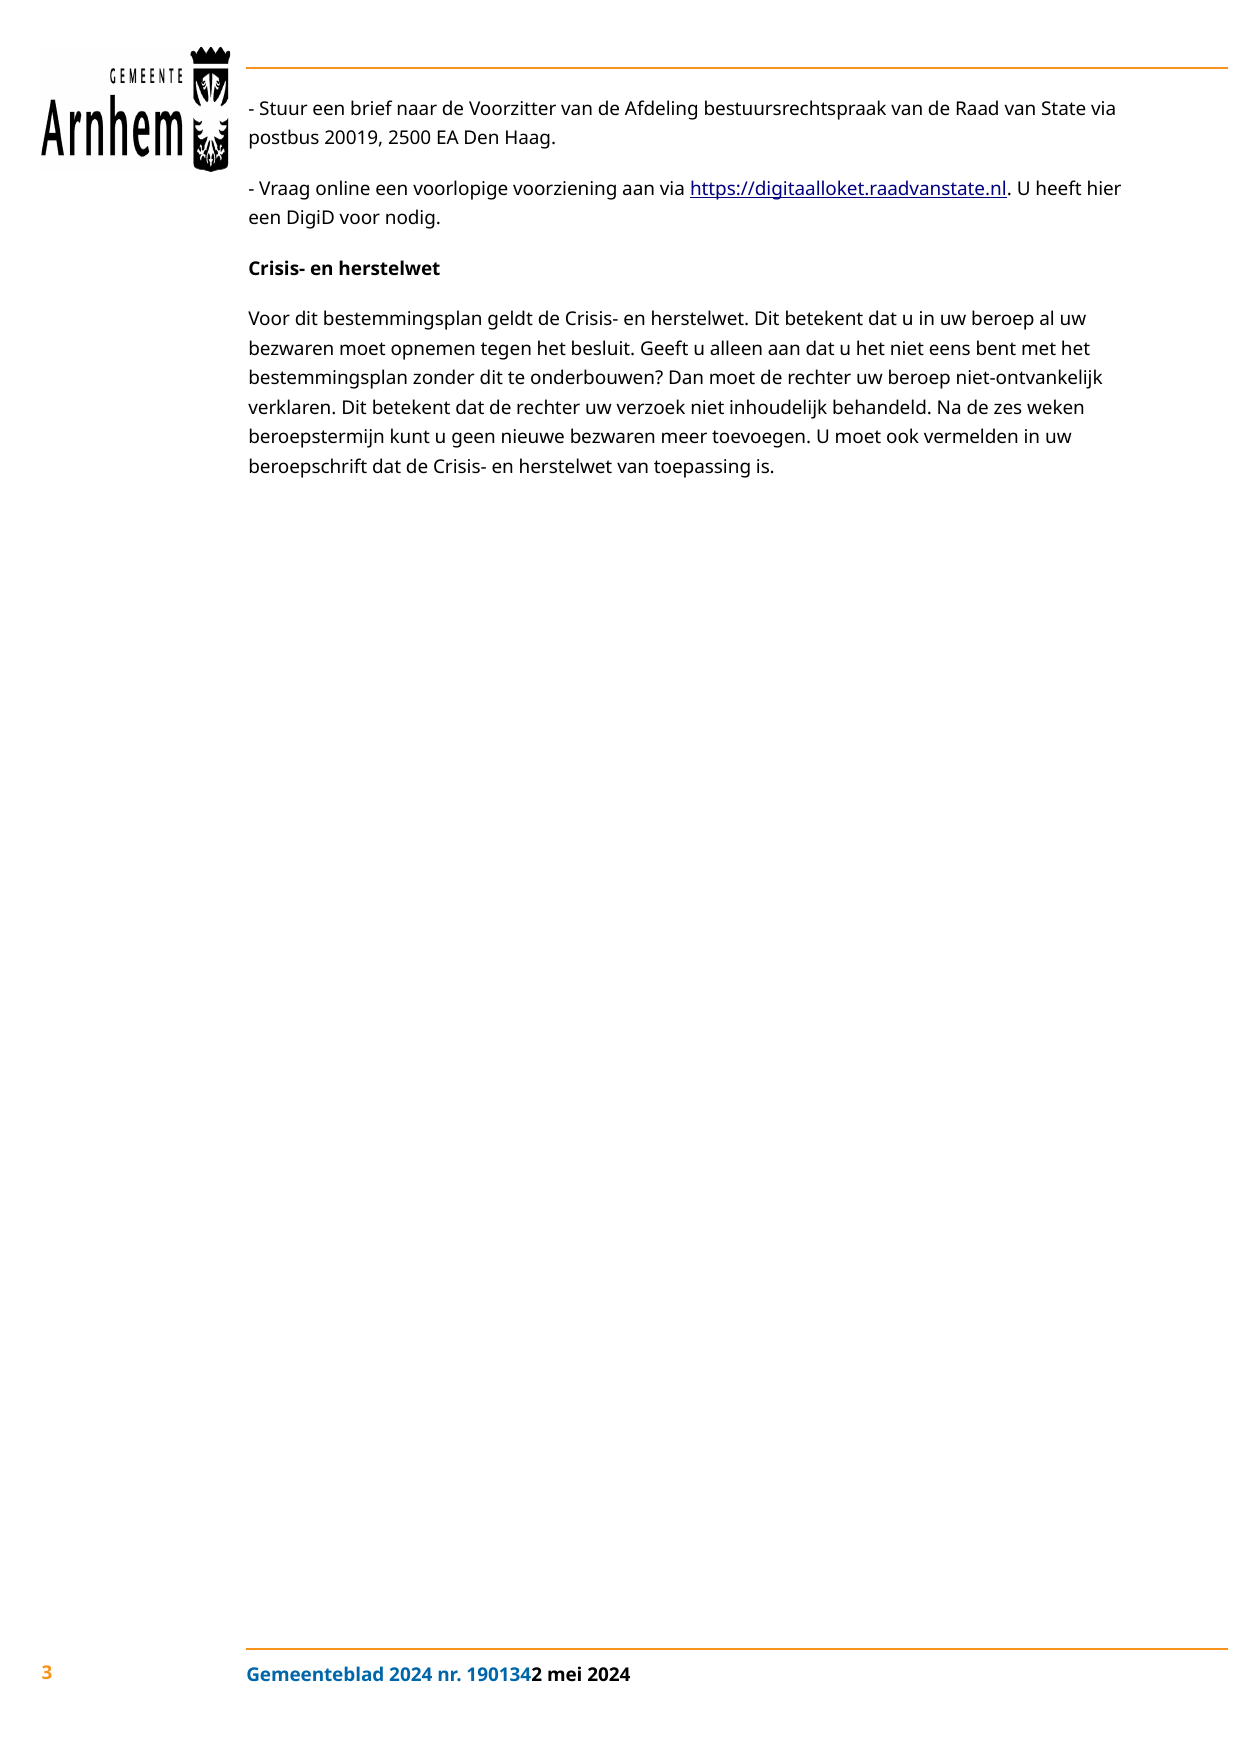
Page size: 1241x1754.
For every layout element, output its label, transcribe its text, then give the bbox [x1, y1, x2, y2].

text - Vraag online een voorlopige voorziening aan via https://digitaalloket.raadvanstate.nl. U heeft hier een DigiD voor nodig. [248, 175, 1152, 230]
text Voor dit bestemmingsplan geldt de Crisis- en herstelwet. Dit betekent dat u in uw beroep al uw bezwaren moet opnemen tegen het besluit. Geeft u alleen aan dat u het niet eens bent met het bestemmingsplan zonder dit te onderbouwen? Dan moet de rechter uw beroep niet-ontvankelijk verklaren. Dit betekent dat de rechter uw verzoek niet inhoudelijk behandeld. Na de zes weken beroepstermijn kunt u geen nieuwe bezwaren meer toevoegen. U moet ook vermelden in uw beroepschrift dat de Crisis- en herstelwet van toepassing is. [248, 305, 1152, 479]
picture [41, 47, 231, 172]
text Crisis- en herstelwet [248, 255, 1152, 281]
text - Stuur een brief naar de Voorzitter van de Afdeling bestuursrechtspraak van de Raad van State via postbus 20019, 2500 EA Den Haag. [248, 95, 1152, 150]
